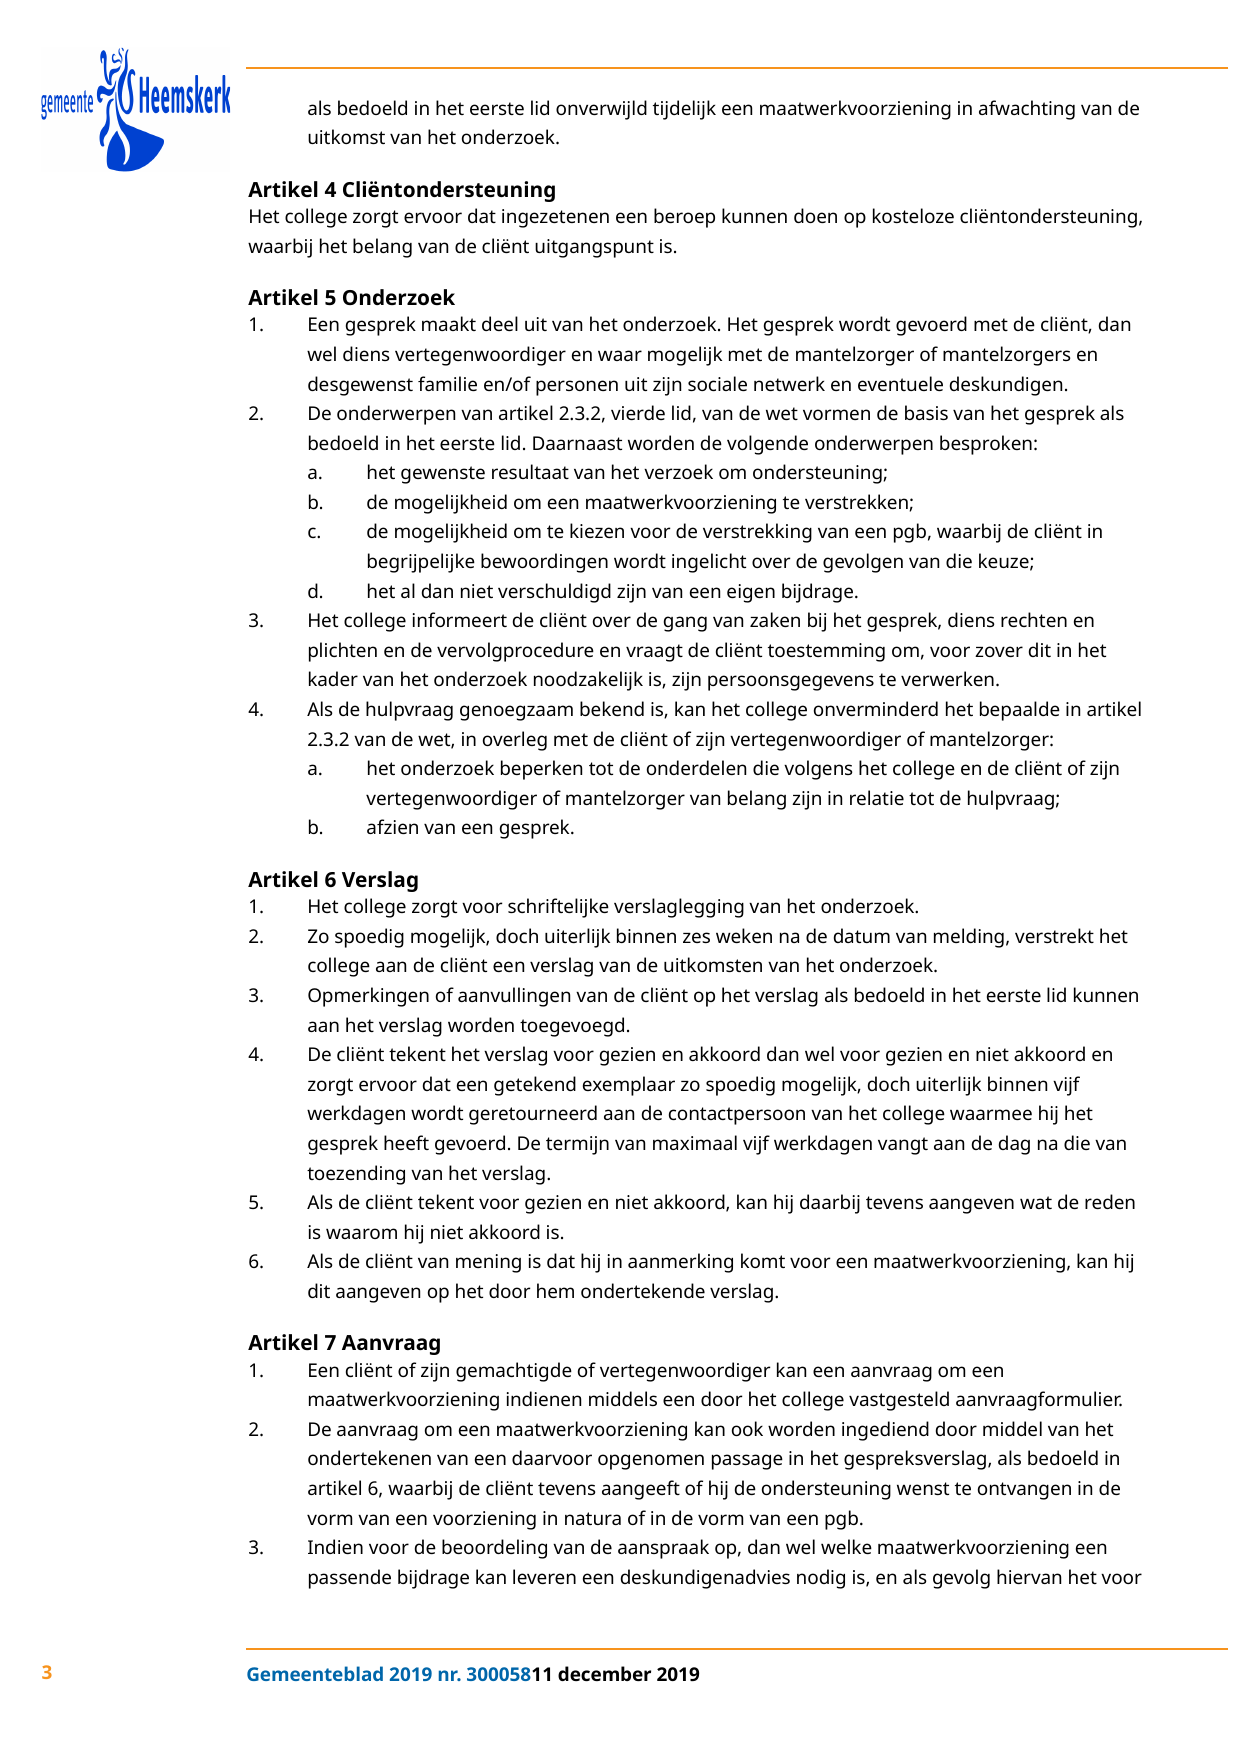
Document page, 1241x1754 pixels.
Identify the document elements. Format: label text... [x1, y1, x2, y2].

list het onderzoek beperken tot de onderdelen die volgens het college en de cliënt of zijn vertegenwoordiger of mantelzorger van belang zijn in relatie tot de hulpvraag; [307, 755, 1152, 811]
text Artikel 7 Aanvraag [248, 1328, 1152, 1357]
list de mogelijkheid om te kiezen voor de verstrekking van een pgb, waarbij de cliënt in begrijpelijke bewoordingen wordt ingelicht over de gevolgen van die keuze; [307, 519, 1152, 574]
list Als de cliënt van mening is dat hij in aanmerking komt voor een maatwerkvoorziening, kan hij dit aangeven op het door hem ondertekende verslag. [248, 1248, 1152, 1304]
text Het college zorgt ervoor dat ingezetenen een beroep kunnen doen op kosteloze cliëntondersteuning, waarbij het belang van de cliënt uitgangspunt is. [248, 203, 1152, 258]
list als bedoeld in het eerste lid onverwijld tijdelijk een maatwerkvoorziening in afwachting van de uitkomst van het onderzoek. [248, 95, 1152, 150]
list De onderwerpen van artikel 2.3.2, vierde lid, van de wet vormen de basis van het gesprek als bedoeld in het eerste lid. Daarnaast worden de volgende onderwerpen besproken: [248, 400, 1152, 456]
list het al dan niet verschuldigd zijn van een eigen bijdrage. [307, 578, 1152, 604]
list De aanvraag om een maatwerkvoorziening kan ook worden ingediend door middel van het ondertekenen van een daarvoor opgenomen passage in het gespreksverslag, als bedoeld in artikel 6, waarbij de cliënt tevens aangeeft of hij de ondersteuning wenst te ontvangen in de vorm van een voorziening in natura of in de vorm van een pgb. [248, 1416, 1152, 1531]
list Indien voor de beoordeling van de aanspraak op, dan wel welke maatwerkvoorziening een passende bijdrage kan leveren een deskundigenadvies nodig is, en als gevolg hiervan het voor [248, 1534, 1152, 1590]
text Artikel 5 Onderzoek [248, 283, 1152, 312]
list Als de hulpvraag genoegzaam bekend is, kan het college onverminderd het bepaalde in artikel 2.3.2 van de wet, in overleg met de cliënt of zijn vertegenwoordiger of mantelzorger: [248, 696, 1152, 752]
text Artikel 6 Verslag [248, 865, 1152, 893]
list het gewenste resultaat van het verzoek om ondersteuning; [307, 459, 1152, 485]
text Artikel 4 Cliëntondersteuning [248, 175, 1152, 203]
list Een cliënt of zijn gemachtigde of vertegenwoordiger kan een aanvraag om een maatwerkvoorziening indienen middels een door het college vastgesteld aanvraagformulier. [248, 1357, 1152, 1412]
list de mogelijkheid om een maatwerkvoorziening te verstrekken; [307, 489, 1152, 515]
list afzien van een gesprek. [307, 814, 1152, 840]
list Het college zorgt voor schriftelijke verslaglegging van het onderzoek. [248, 893, 1152, 919]
list Het college informeert de cliënt over de gang van zaken bij het gesprek, diens rechten en plichten en de vervolgprocedure en vraagt de cliënt toestemming om, voor zover dit in het kader van het onderzoek noodzakelijk is, zijn persoonsgegevens te verwerken. [248, 607, 1152, 692]
list De cliënt tekent het verslag voor gezien en akkoord dan wel voor gezien en niet akkoord en zorgt ervoor dat een getekend exemplaar zo spoedig mogelijk, doch uiterlijk binnen vijf werkdagen wordt geretourneerd aan de contactpersoon van het college waarmee hij het gesprek heeft gevoerd. De termijn van maximaal vijf werkdagen vangt aan de dag na die van toezending van het verslag. [248, 1041, 1152, 1185]
list Zo spoedig mogelijk, doch uiterlijk binnen zes weken na de datum van melding, verstrekt het college aan de cliënt een verslag van de uitkomsten van het onderzoek. [248, 923, 1152, 978]
list Als de cliënt tekent voor gezien en niet akkoord, kan hij daarbij tevens aangeven wat de reden is waarom hij niet akkoord is. [248, 1189, 1152, 1244]
list Opmerkingen of aanvullingen van de cliënt op het verslag als bedoeld in het eerste lid kunnen aan het verslag worden toegevoegd. [248, 982, 1152, 1037]
picture [41, 47, 231, 172]
list Een gesprek maakt deel uit van het onderzoek. Het gesprek wordt gevoerd met de cliënt, dan wel diens vertegenwoordiger en waar mogelijk met de mantelzorger of mantelzorgers en desgewenst familie en/of personen uit zijn sociale netwerk en eventuele deskundigen. [248, 312, 1152, 397]
